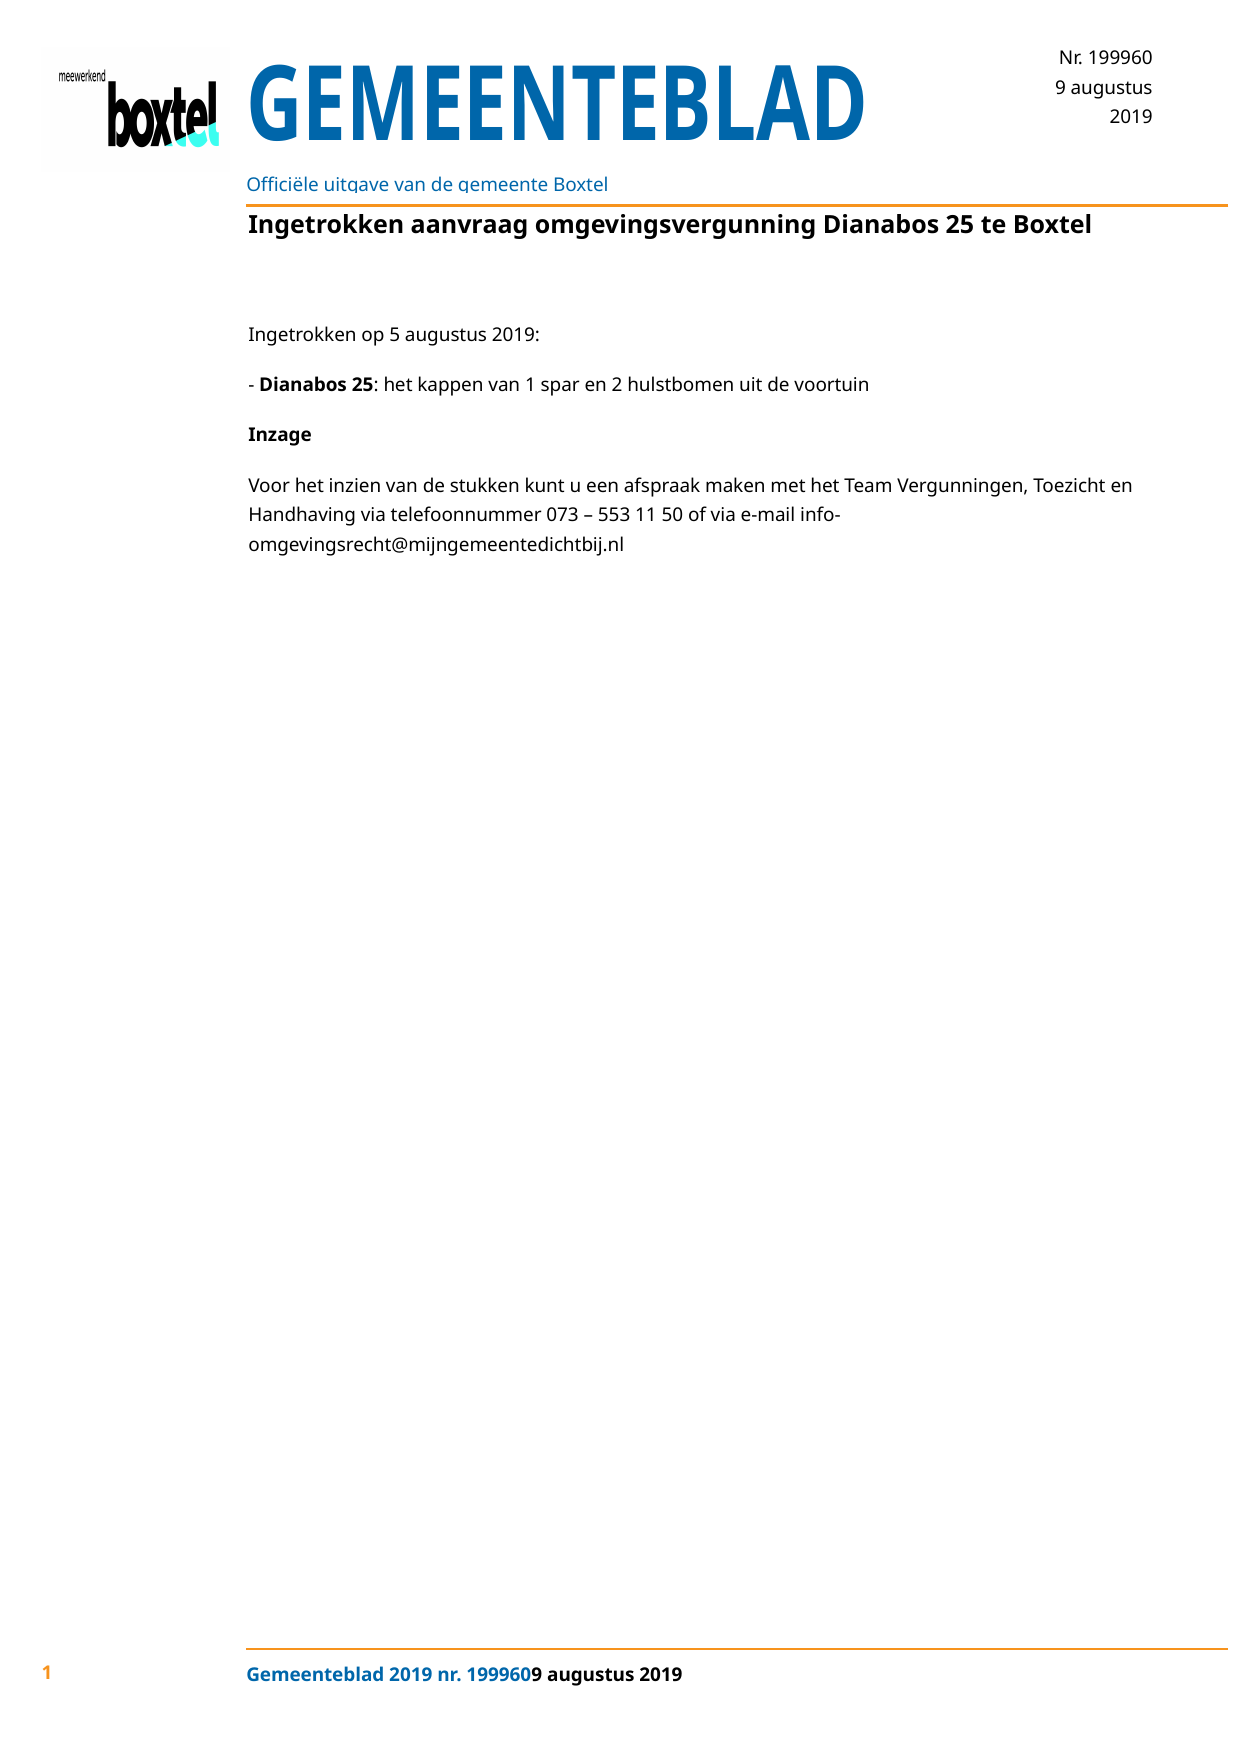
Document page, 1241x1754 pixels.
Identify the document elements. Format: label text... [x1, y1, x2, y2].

text Inzage [248, 422, 1152, 447]
text Ingetrokken op 5 augustus 2019: [248, 321, 1152, 346]
picture [41, 47, 231, 172]
text Ingetrokken aanvraag omgevingsvergunning Dianabos 25 te Boxtel [248, 207, 1152, 241]
text Voor het inzien van de stukken kunt u een afspraak maken met het Team Vergunningen, Toezicht en Handhaving via telefoonnummer 073 – 553 11 50 of via e-mail info-omgevingsrecht@mijngemeentedichtbij.nl [248, 472, 1152, 557]
text - Dianabos 25: het kappen van 1 spar en 2 hulstbomen uit de voortuin [248, 371, 1152, 397]
